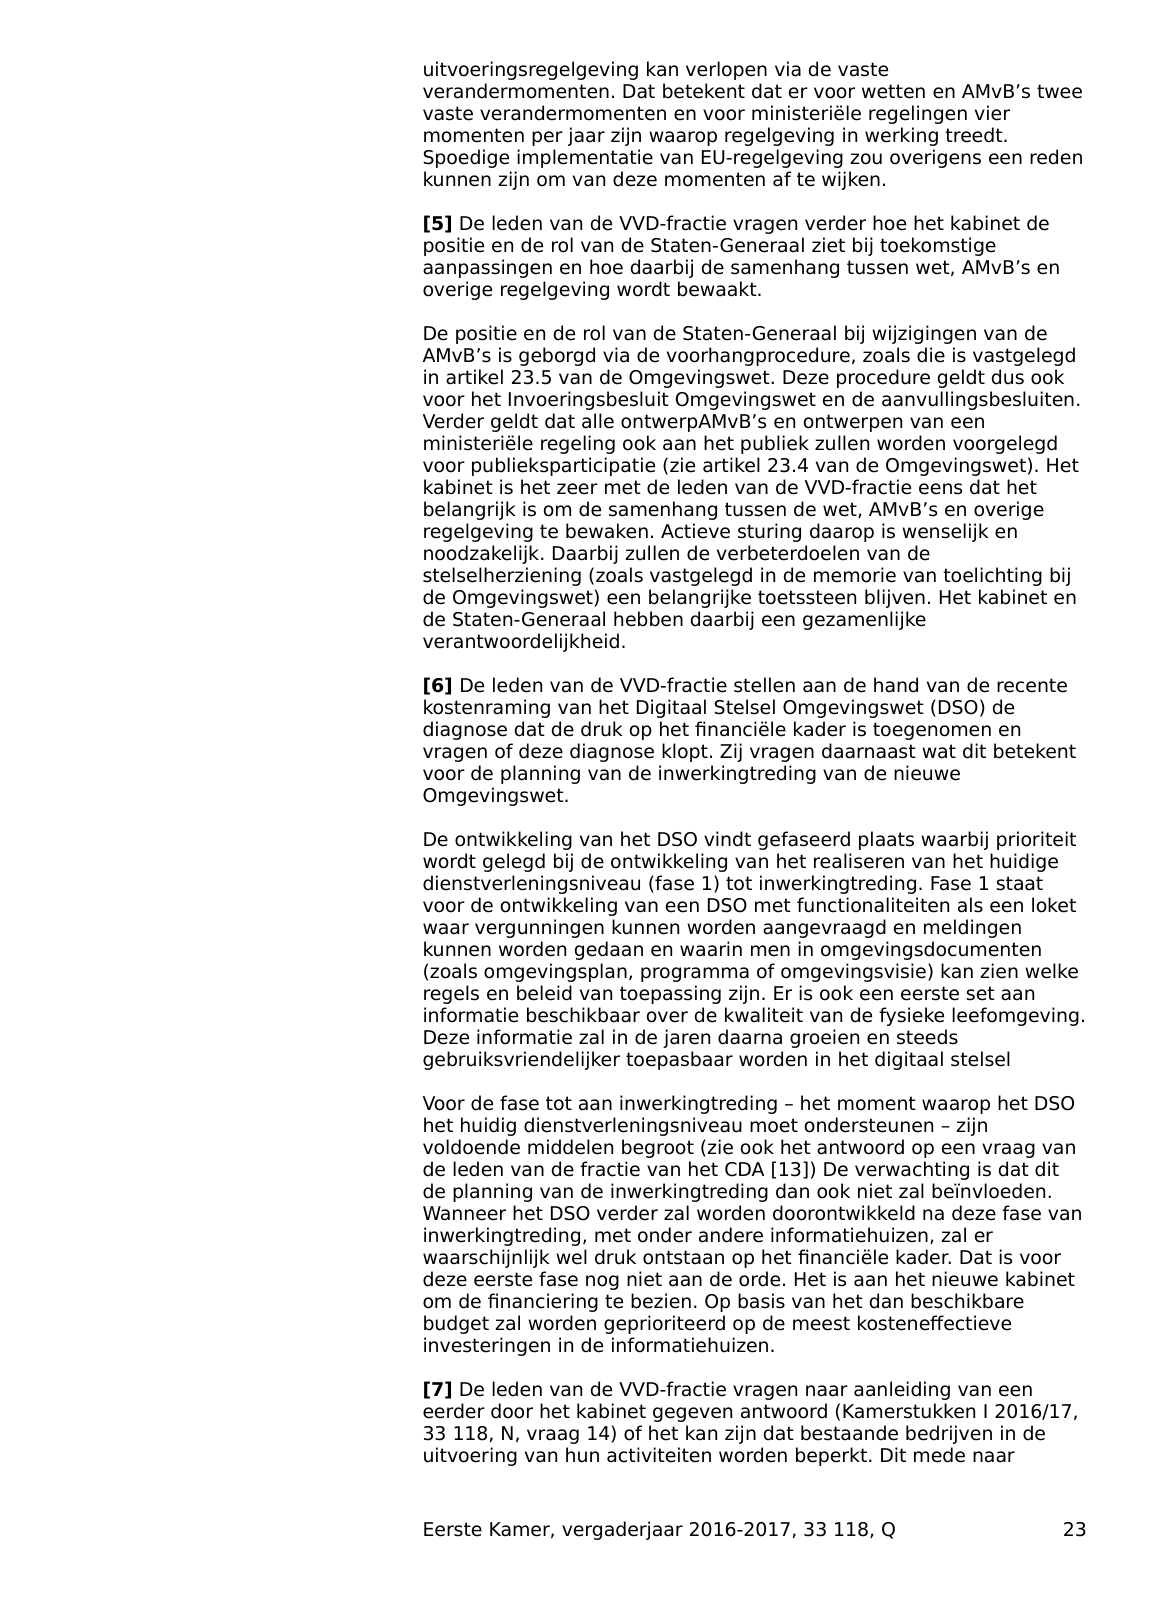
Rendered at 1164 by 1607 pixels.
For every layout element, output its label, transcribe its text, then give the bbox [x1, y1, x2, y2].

text [5] De leden van de VVD-fractie vragen verder hoe het kabinet de positie en de rol van de Staten-Generaal ziet bij toekomstige aanpassingen en hoe daarbij de samenhang tussen wet, AMvB’s en overige regelgeving wordt bewaakt. [422, 213, 1087, 301]
text [7] De leden van de VVD-fractie vragen naar aanleiding van een eerder door het kabinet gegeven antwoord (Kamerstukken I 2016/17, 33 118, N, vraag 14) of het kan zijn dat bestaande bedrijven in de uitvoering van hun activiteiten worden beperkt. Dit mede naar [422, 1379, 1087, 1467]
text uitvoeringsregelgeving kan verlopen via de vaste verandermomenten. Dat betekent dat er voor wetten en AMvB’s twee vaste verandermomenten en voor ministeriële regelingen vier momenten per jaar zijn waarop regelgeving in werking treedt. Spoedige implementatie van EU-regelgeving zou overigens een reden kunnen zijn om van deze momenten af te wijken. [422, 59, 1087, 191]
text De positie en de rol van de Staten-Generaal bij wijzigingen van de AMvB’s is geborgd via de voorhangprocedure, zoals die is vastgelegd in artikel 23.5 van de Omgevingswet. Deze procedure geldt dus ook voor het Invoeringsbesluit Omgevingswet en de aanvullingsbesluiten. Verder geldt dat alle ontwerpAMvB’s en ontwerpen van een ministeriële regeling ook aan het publiek zullen worden voorgelegd voor publieksparticipatie (zie artikel 23.4 van de Omgevingswet). Het kabinet is het zeer met de leden van de VVD-fractie eens dat het belangrijk is om de samenhang tussen de wet, AMvB’s en overige regelgeving te bewaken. Actieve sturing daarop is wenselijk en noodzakelijk. Daarbij zullen de verbeterdoelen van de stelselherziening (zoals vastgelegd in de memorie van toelichting bij de Omgevingswet) een belangrijke toetssteen blijven. Het kabinet en de Staten-Generaal hebben daarbij een gezamenlijke verantwoordelijkheid. [422, 323, 1087, 653]
text Voor de fase tot aan inwerkingtreding – het moment waarop het DSO het huidig dienstverleningsniveau moet ondersteunen – zijn voldoende middelen begroot (zie ook het antwoord op een vraag van de leden van de fractie van het CDA [13]) De verwachting is dat dit de planning van de inwerkingtreding dan ook niet zal beïnvloeden. Wanneer het DSO verder zal worden doorontwikkeld na deze fase van inwerkingtreding, met onder andere informatiehuizen, zal er waarschijnlijk wel druk ontstaan op het financiële kader. Dat is voor deze eerste fase nog niet aan de orde. Het is aan het nieuwe kabinet om de financiering te bezien. Op basis van het dan beschikbare budget zal worden geprioriteerd op de meest kosteneffectieve investeringen in de informatiehuizen. [422, 1093, 1087, 1357]
text De ontwikkeling van het DSO vindt gefaseerd plaats waarbij prioriteit wordt gelegd bij de ontwikkeling van het realiseren van het huidige dienstverleningsniveau (fase 1) tot inwerkingtreding. Fase 1 staat voor de ontwikkeling van een DSO met functionaliteiten als een loket waar vergunningen kunnen worden aangevraagd en meldingen kunnen worden gedaan en waarin men in omgevingsdocumenten (zoals omgevingsplan, programma of omgevingsvisie) kan zien welke regels en beleid van toepassing zijn. Er is ook een eerste set aan informatie beschikbaar over de kwaliteit van de fysieke leefomgeving. Deze informatie zal in de jaren daarna groeien en steeds gebruiksvriendelijker toepasbaar worden in het digitaal stelsel [422, 829, 1087, 1071]
text [6] De leden van de VVD-fractie stellen aan de hand van de recente kostenraming van het Digitaal Stelsel Omgevingswet (DSO) de diagnose dat de druk op het financiële kader is toegenomen en vragen of deze diagnose klopt. Zij vragen daarnaast wat dit betekent voor de planning van de inwerkingtreding van de nieuwe Omgevingswet. [422, 675, 1087, 807]
